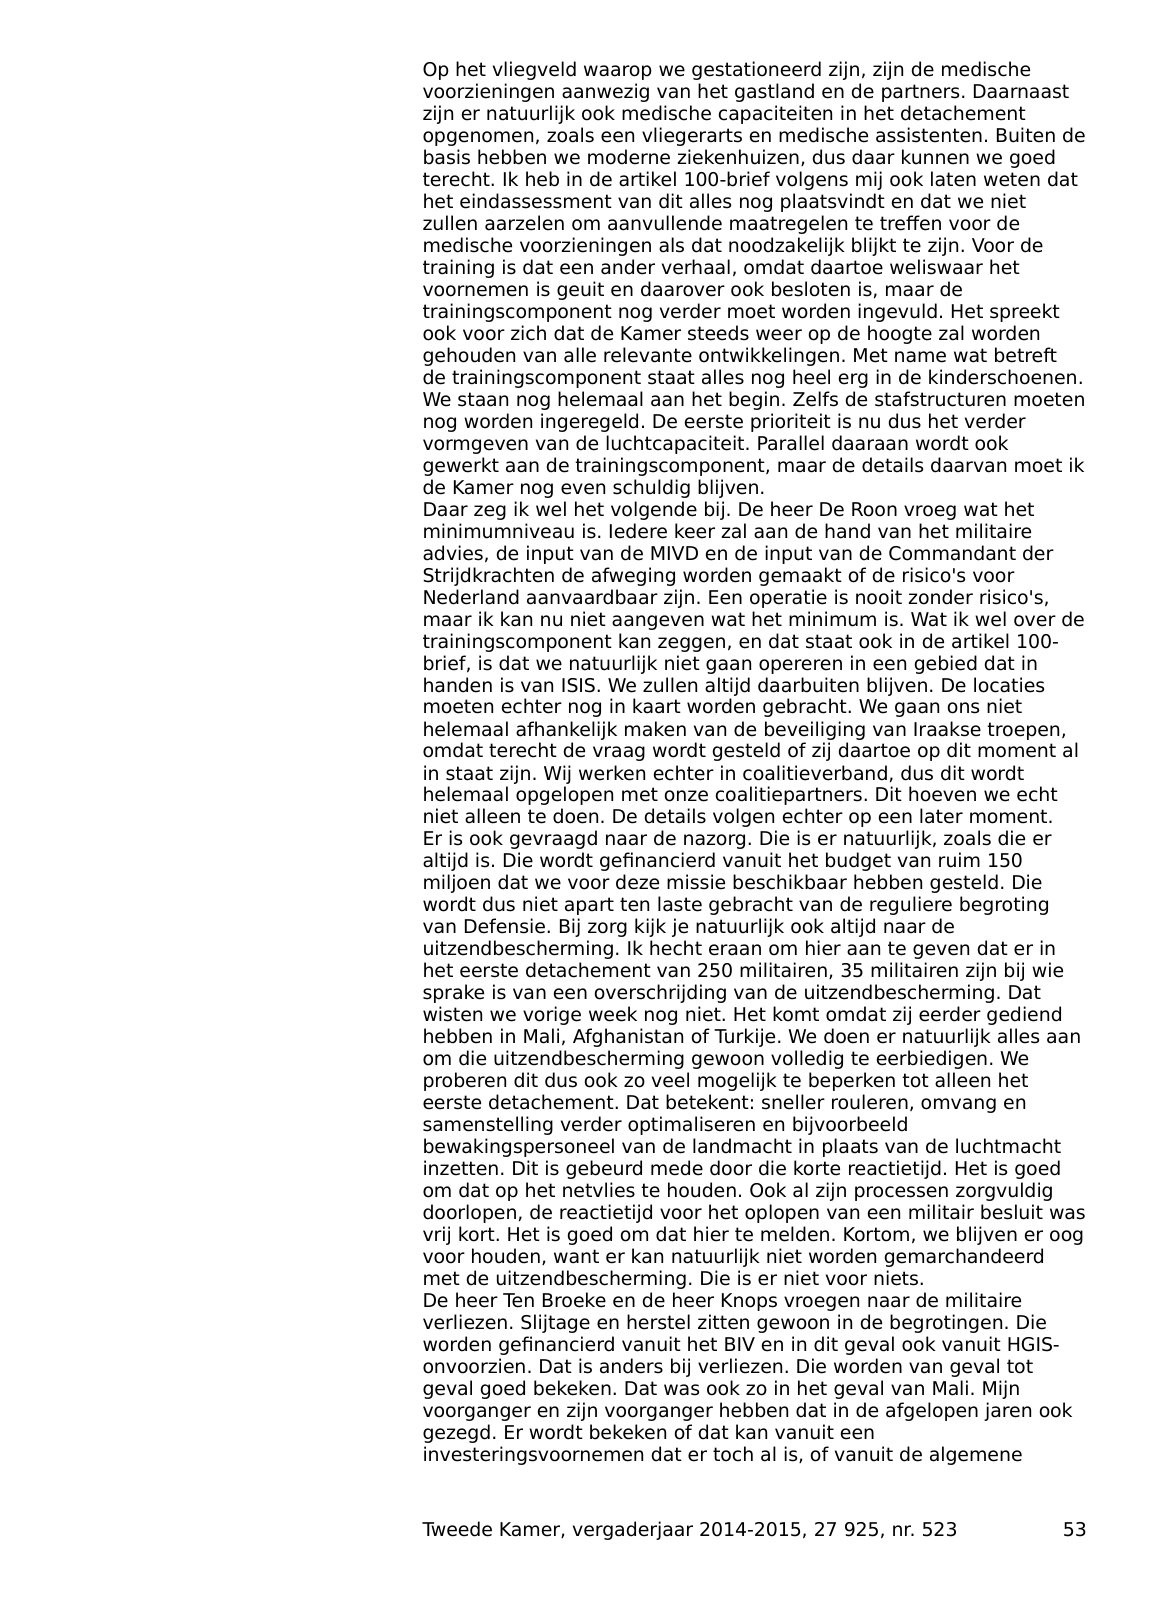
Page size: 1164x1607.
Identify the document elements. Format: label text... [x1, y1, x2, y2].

text Er is ook gevraagd naar de nazorg. Die is er natuurlijk, zoals die er altijd is. Die wordt gefinancierd vanuit het budget van ruim 150 miljoen dat we voor deze missie beschikbaar hebben gesteld. Die wordt dus niet apart ten laste gebracht van de reguliere begroting van Defensie. Bij zorg kijk je natuurlijk ook altijd naar de uitzendbescherming. Ik hecht eraan om hier aan te geven dat er in het eerste detachement van 250 militairen, 35 militairen zijn bij wie sprake is van een overschrijding van de uitzendbescherming. Dat wisten we vorige week nog niet. Het komt omdat zij eerder gediend hebben in Mali, Afghanistan of Turkije. We doen er natuurlijk alles aan om die uitzendbescherming gewoon volledig te eerbiedigen. We proberen dit dus ook zo veel mogelijk te beperken tot alleen het eerste detachement. Dat betekent: sneller rouleren, omvang en samenstelling verder optimaliseren en bijvoorbeeld bewakingspersoneel van de landmacht in plaats van de luchtmacht inzetten. Dit is gebeurd mede door die korte reactietijd. Het is goed om dat op het netvlies te houden. Ook al zijn processen zorgvuldig doorlopen, de reactietijd voor het oplopen van een militair besluit was vrij kort. Het is goed om dat hier te melden. Kortom, we blijven er oog voor houden, want er kan natuurlijk niet worden gemarchandeerd met de uitzendbescherming. Die is er niet voor niets. [422, 828, 1087, 1290]
text Daar zeg ik wel het volgende bij. De heer De Roon vroeg wat het minimumniveau is. Iedere keer zal aan de hand van het militaire advies, de input van de MIVD en de input van de Commandant der Strijdkrachten de afweging worden gemaakt of de risico's voor Nederland aanvaardbaar zijn. Een operatie is nooit zonder risico's, maar ik kan nu niet aangeven wat het minimum is. Wat ik wel over de trainingscomponent kan zeggen, en dat staat ook in de artikel 100-brief, is dat we natuurlijk niet gaan opereren in een gebied dat in handen is van ISIS. We zullen altijd daarbuiten blijven. De locaties moeten echter nog in kaart worden gebracht. We gaan ons niet helemaal afhankelijk maken van de beveiliging van Iraakse troepen, omdat terecht de vraag wordt gesteld of zij daartoe op dit moment al in staat zijn. Wij werken echter in coalitieverband, dus dit wordt helemaal opgelopen met onze coalitiepartners. Dit hoeven we echt niet alleen te doen. De details volgen echter op een later moment. [422, 499, 1087, 828]
text Op het vliegveld waarop we gestationeerd zijn, zijn de medische voorzieningen aanwezig van het gastland en de partners. Daarnaast zijn er natuurlijk ook medische capaciteiten in het detachement opgenomen, zoals een vliegerarts en medische assistenten. Buiten de basis hebben we moderne ziekenhuizen, dus daar kunnen we goed terecht. Ik heb in de artikel 100-brief volgens mij ook laten weten dat het eindassessment van dit alles nog plaatsvindt en dat we niet zullen aarzelen om aanvullende maatregelen te treffen voor de medische voorzieningen als dat noodzakelijk blijkt te zijn. Voor de training is dat een ander verhaal, omdat daartoe weliswaar het voornemen is geuit en daarover ook besloten is, maar de trainingscomponent nog verder moet worden ingevuld. Het spreekt ook voor zich dat de Kamer steeds weer op de hoogte zal worden gehouden van alle relevante ontwikkelingen. Met name wat betreft de trainingscomponent staat alles nog heel erg in de kinderschoenen. We staan nog helemaal aan het begin. Zelfs de stafstructuren moeten nog worden ingeregeld. De eerste prioriteit is nu dus het verder vormgeven van de luchtcapaciteit. Parallel daaraan wordt ook gewerkt aan de trainingscomponent, maar de details daarvan moet ik de Kamer nog even schuldig blijven. [422, 59, 1087, 499]
text De heer Ten Broeke en de heer Knops vroegen naar de militaire verliezen. Slijtage en herstel zitten gewoon in de begrotingen. Die worden gefinancierd vanuit het BIV en in dit geval ook vanuit HGIS-onvoorzien. Dat is anders bij verliezen. Die worden van geval tot geval goed bekeken. Dat was ook zo in het geval van Mali. Mijn voorganger en zijn voorganger hebben dat in de afgelopen jaren ook gezegd. Er wordt bekeken of dat kan vanuit een investeringsvoornemen dat er toch al is, of vanuit de algemene [422, 1290, 1087, 1466]
